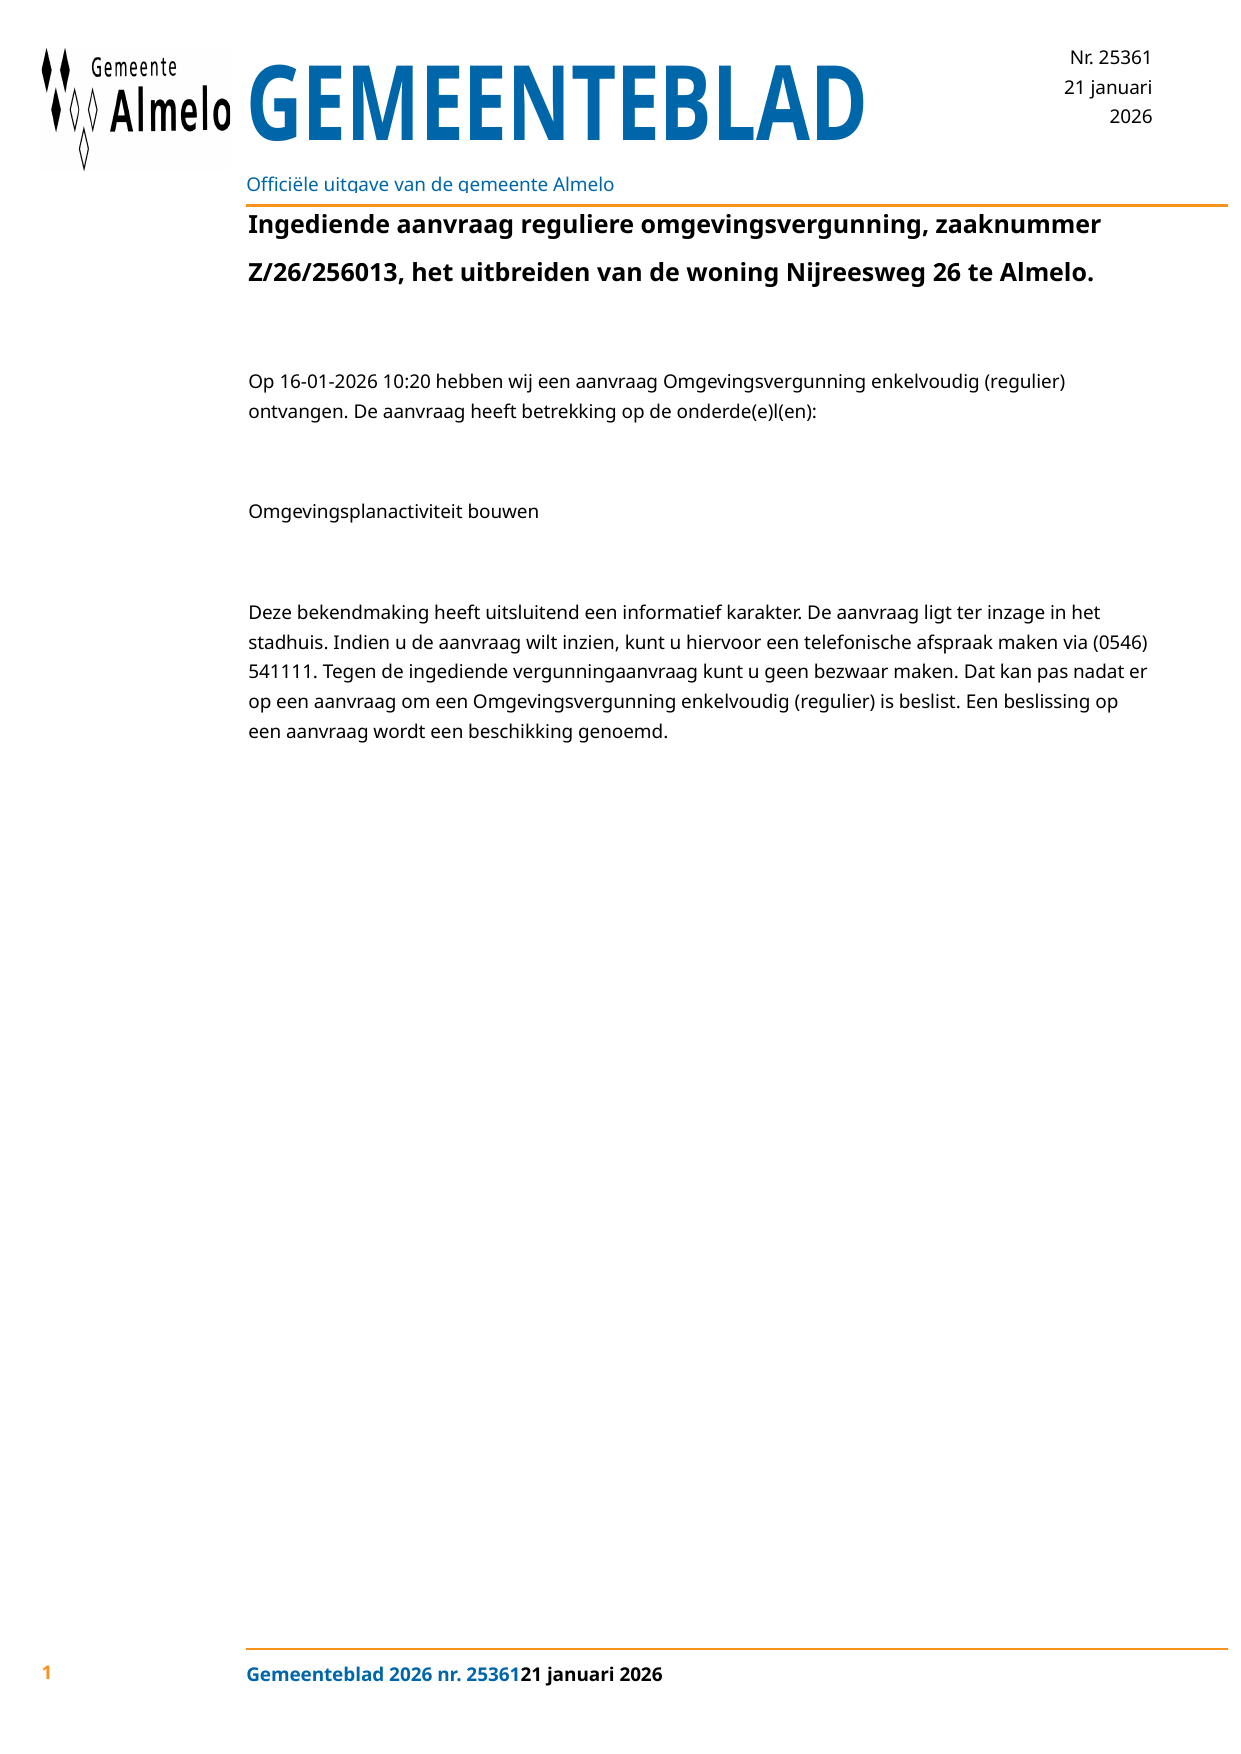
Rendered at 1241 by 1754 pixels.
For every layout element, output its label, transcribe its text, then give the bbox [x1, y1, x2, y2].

text Deze bekendmaking heeft uitsluitend een informatief karakter. De aanvraag ligt ter inzage in het stadhuis. Indien u de aanvraag wilt inzien, kunt u hiervoor een telefonische afspraak maken via (0546) 541111. Tegen de ingediende vergunningaanvraag kunt u geen bezwaar maken. Dat kan pas nadat er op een aanvraag om een Omgevingsvergunning enkelvoudig (regulier) is beslist. Een beslissing op een aanvraag wordt een beschikking genoemd. [248, 599, 1152, 744]
text Op 16-01-2026 10:20 hebben wij een aanvraag Omgevingsvergunning enkelvoudig (regulier) ontvangen. De aanvraag heeft betrekking op de onderde(e)l(en): [248, 368, 1152, 424]
text Omgevingsplanactiviteit bouwen [248, 499, 1152, 524]
text Ingediende aanvraag reguliere omgevingsvergunning, zaaknummer Z/26/256013, het uitbreiden van de woning Nijreesweg 26 te Almelo. [248, 207, 1152, 288]
picture [41, 47, 231, 172]
